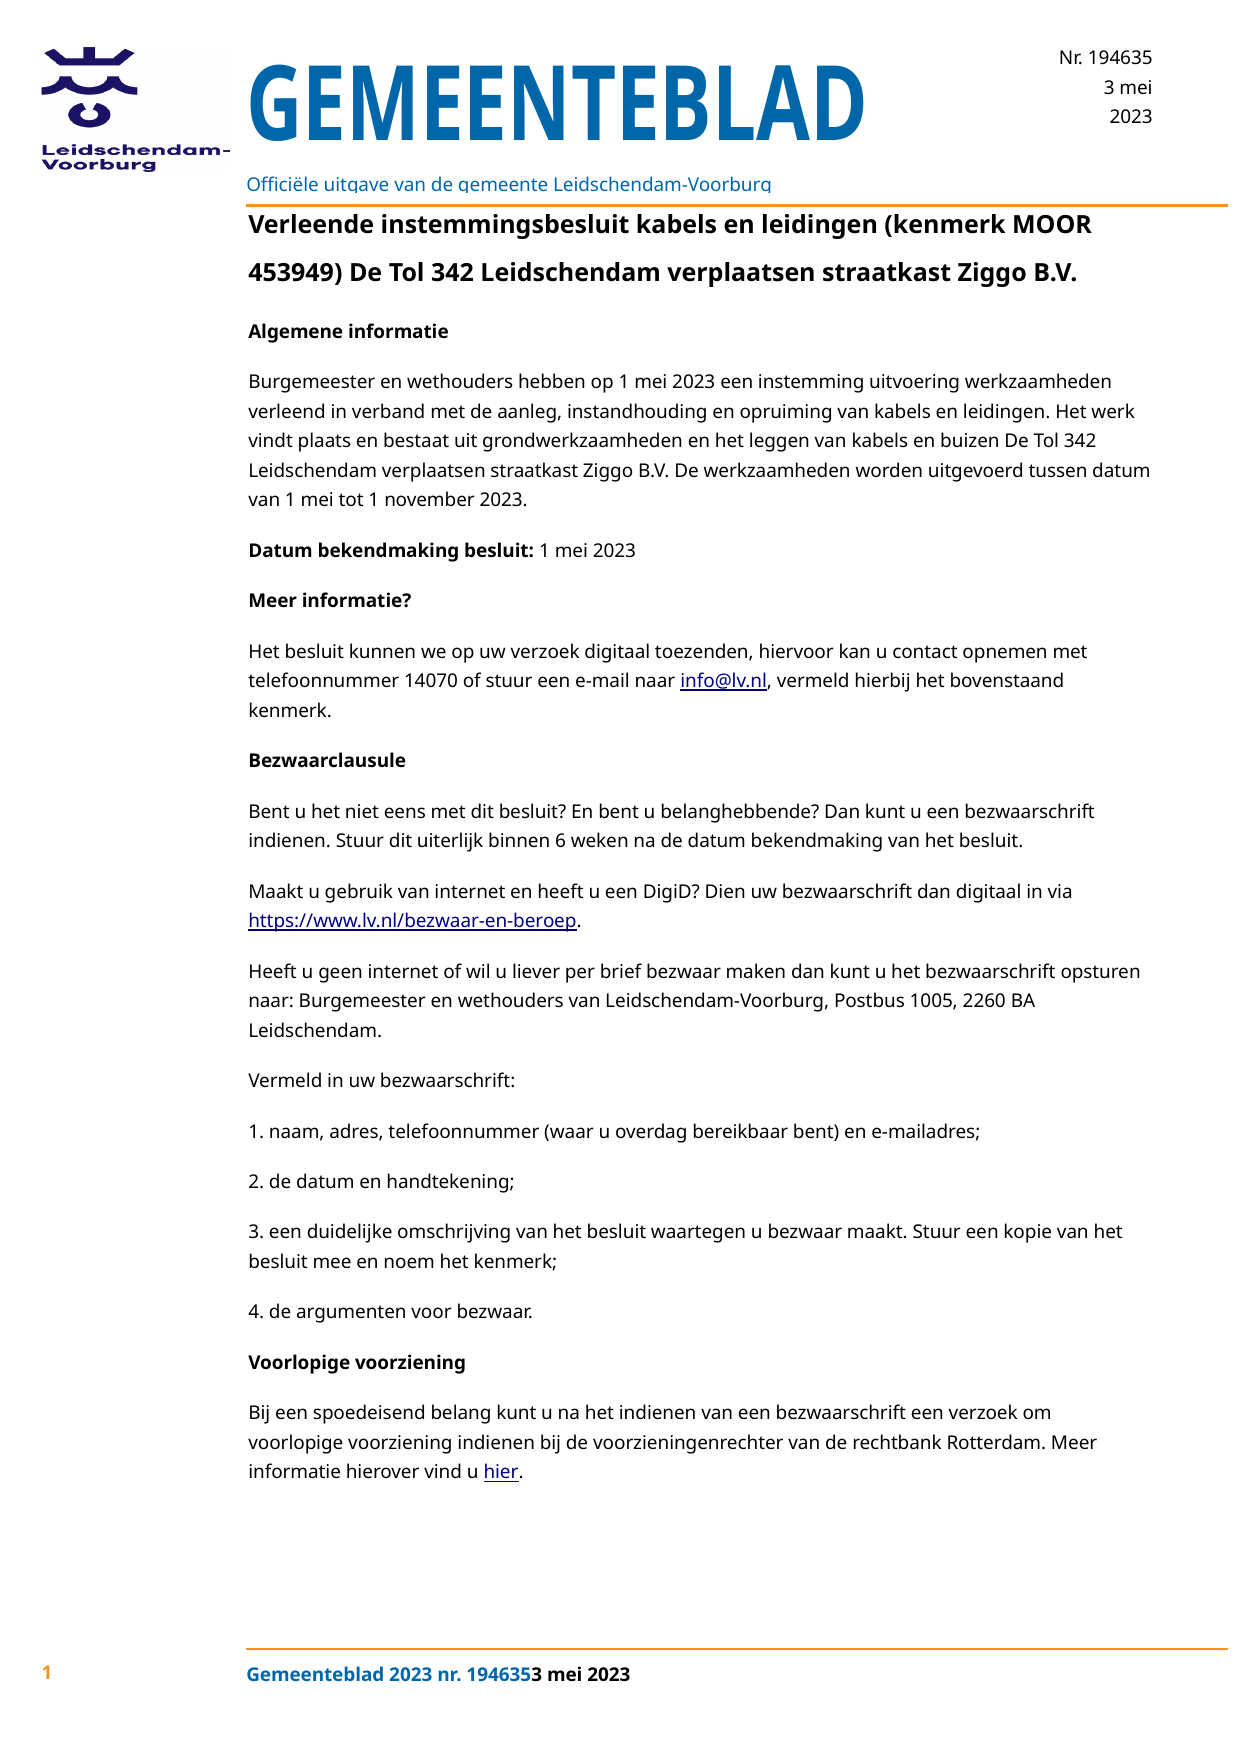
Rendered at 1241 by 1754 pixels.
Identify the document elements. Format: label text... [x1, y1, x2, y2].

picture [41, 47, 231, 172]
text 2. de datum en handtekening; [248, 1168, 1152, 1194]
text Vermeld in uw bezwaarschrift: [248, 1067, 1152, 1093]
text Het besluit kunnen we op uw verzoek digitaal toezenden, hiervoor kan u contact opnemen met telefoonnummer 14070 of stuur een e-mail naar info@lv.nl, vermeld hierbij het bovenstaand kenmerk. [248, 638, 1152, 723]
text Algemene informatie [248, 318, 1152, 344]
text Verleende instemmingsbesluit kabels en leidingen (kenmerk MOOR 453949) De Tol 342 Leidschendam verplaatsen straatkast Ziggo B.V. [248, 207, 1152, 288]
text Heeft u geen internet of wil u liever per brief bezwaar maken dan kunt u het bezwaarschrift opsturen naar: Burgemeester en wethouders van Leidschendam-Voorburg, Postbus 1005, 2260 BA Leidschendam. [248, 958, 1152, 1043]
text Bezwaarclausule [248, 747, 1152, 773]
text Meer informatie? [248, 587, 1152, 613]
text 3. een duidelijke omschrijving van het besluit waartegen u bezwaar maakt. Stuur een kopie van het besluit mee en noem het kenmerk; [248, 1219, 1152, 1274]
text 1. naam, adres, telefoonnummer (waar u overdag bereikbaar bent) en e-mailadres; [248, 1118, 1152, 1144]
text 4. de argumenten voor bezwaar. [248, 1299, 1152, 1324]
text Datum bekendmaking besluit: 1 mei 2023 [248, 537, 1152, 563]
text Bent u het niet eens met dit besluit? En bent u belanghebbende? Dan kunt u een bezwaarschrift indienen. Stuur dit uiterlijk binnen 6 weken na de datum bekendmaking van het besluit. [248, 798, 1152, 853]
text Bij een spoedeisend belang kunt u na het indienen van een bezwaarschrift een verzoek om voorlopige voorziening indienen bij de voorzieningenrechter van de rechtbank Rotterdam. Meer informatie hierover vind u hier. [248, 1399, 1152, 1484]
text Maakt u gebruik van internet en heeft u een DigiD? Dien uw bezwaarschrift dan digitaal in via https://www.lv.nl/bezwaar-en-beroep. [248, 878, 1152, 933]
text Voorlopige voorziening [248, 1349, 1152, 1375]
text Burgemeester en wethouders hebben op 1 mei 2023 een instemming uitvoering werkzaamheden verleend in verband met de aanleg, instandhouding en opruiming van kabels en leidingen. Het werk vindt plaats en bestaat uit grondwerkzaamheden en het leggen van kabels en buizen De Tol 342 Leidschendam verplaatsen straatkast Ziggo B.V. De werkzaamheden worden uitgevoerd tussen datum van 1 mei tot 1 november 2023. [248, 368, 1152, 512]
